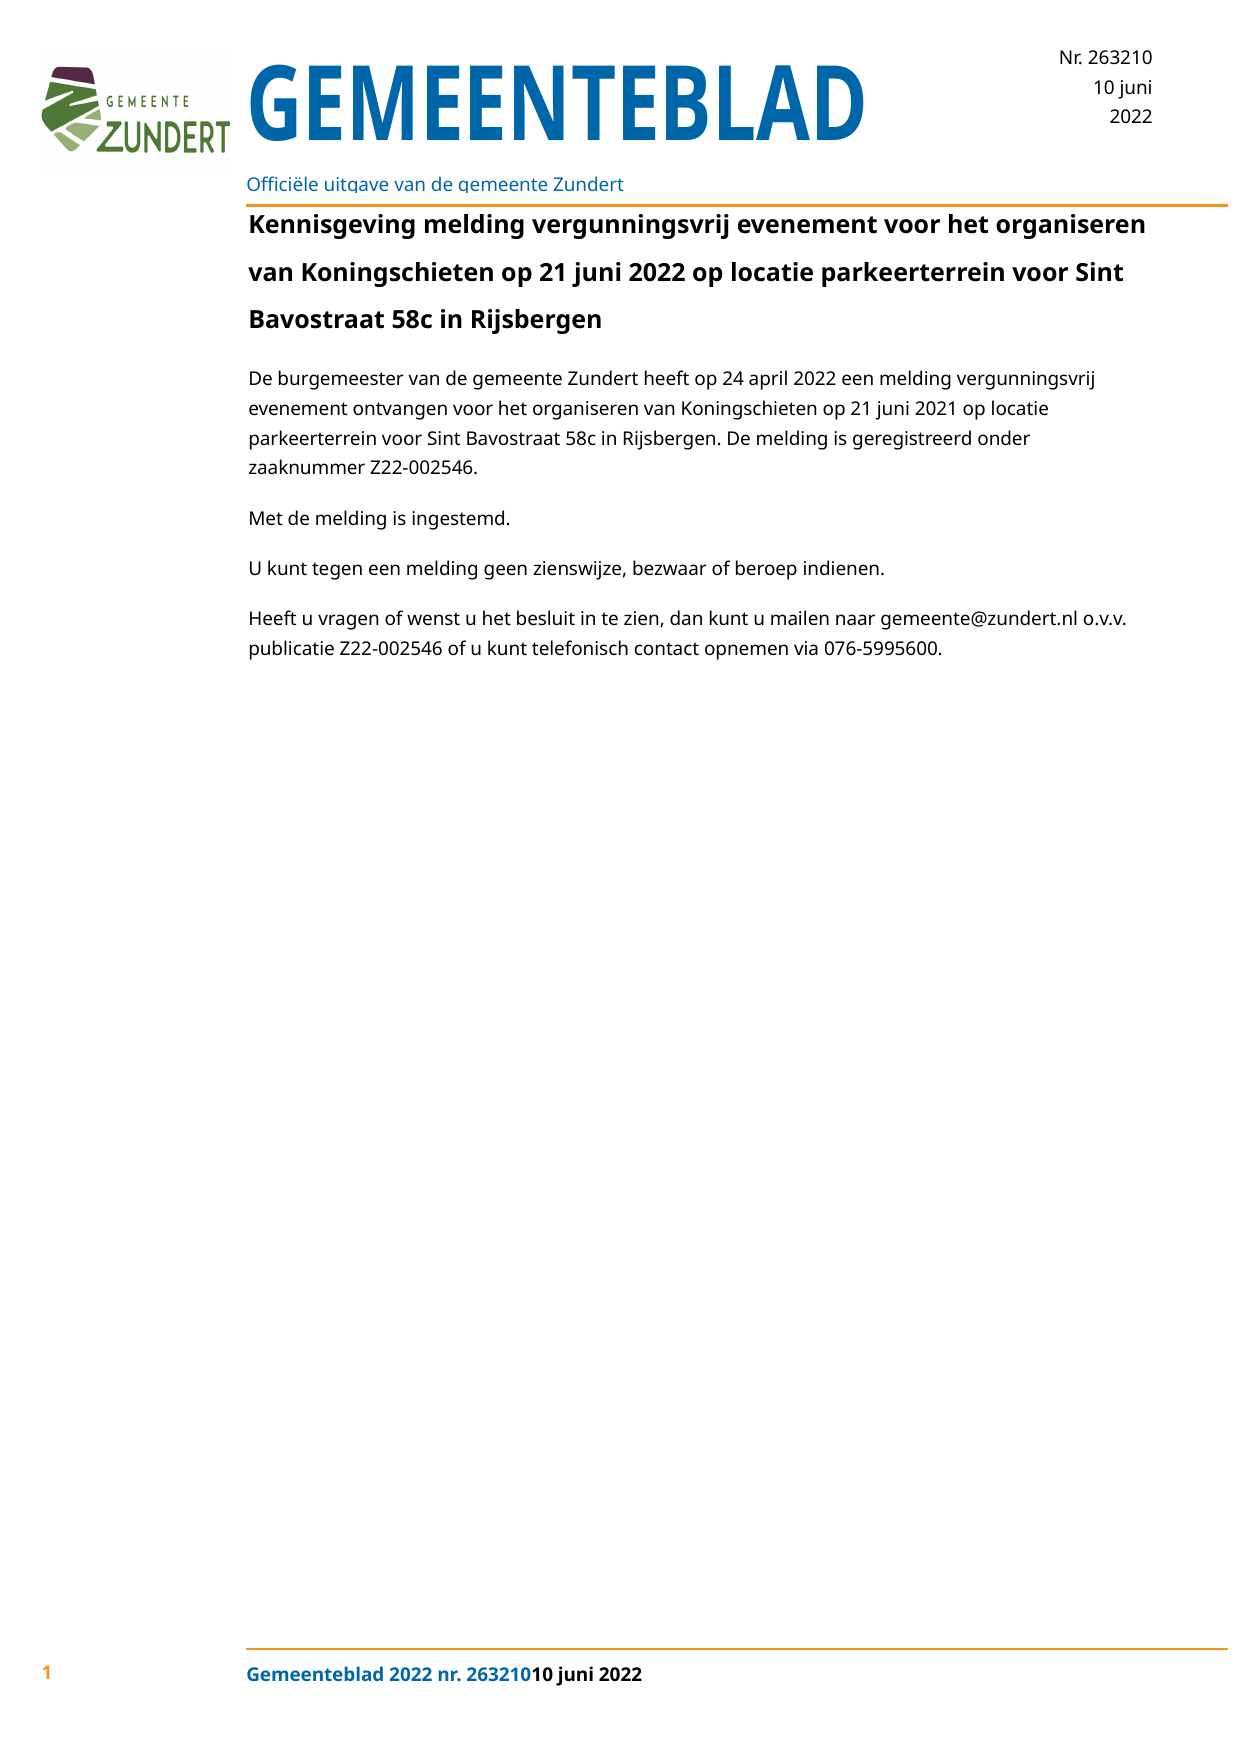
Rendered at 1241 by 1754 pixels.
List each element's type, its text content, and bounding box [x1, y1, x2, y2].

text Met de melding is ingestemd. [248, 505, 1152, 530]
text Heeft u vragen of wenst u het besluit in te zien, dan kunt u mailen naar gemeente@zundert.nl o.v.v. publicatie Z22-002546 of u kunt telefonisch contact opnemen via 076-5995600. [248, 606, 1152, 661]
text Kennisgeving melding vergunningsvrij evenement voor het organiseren van Koningschieten op 21 juni 2022 op locatie parkeerterrein voor Sint Bavostraat 58c in Rijsbergen [248, 207, 1152, 336]
text U kunt tegen een melding geen zienswijze, bezwaar of beroep indienen. [248, 555, 1152, 581]
text De burgemeester van de gemeente Zundert heeft op 24 april 2022 een melding vergunningsvrij evenement ontvangen voor het organiseren van Koningschieten op 21 juni 2021 op locatie parkeerterrein voor Sint Bavostraat 58c in Rijsbergen. De melding is geregistreerd onder zaaknummer Z22-002546. [248, 366, 1152, 480]
picture [41, 47, 231, 172]
